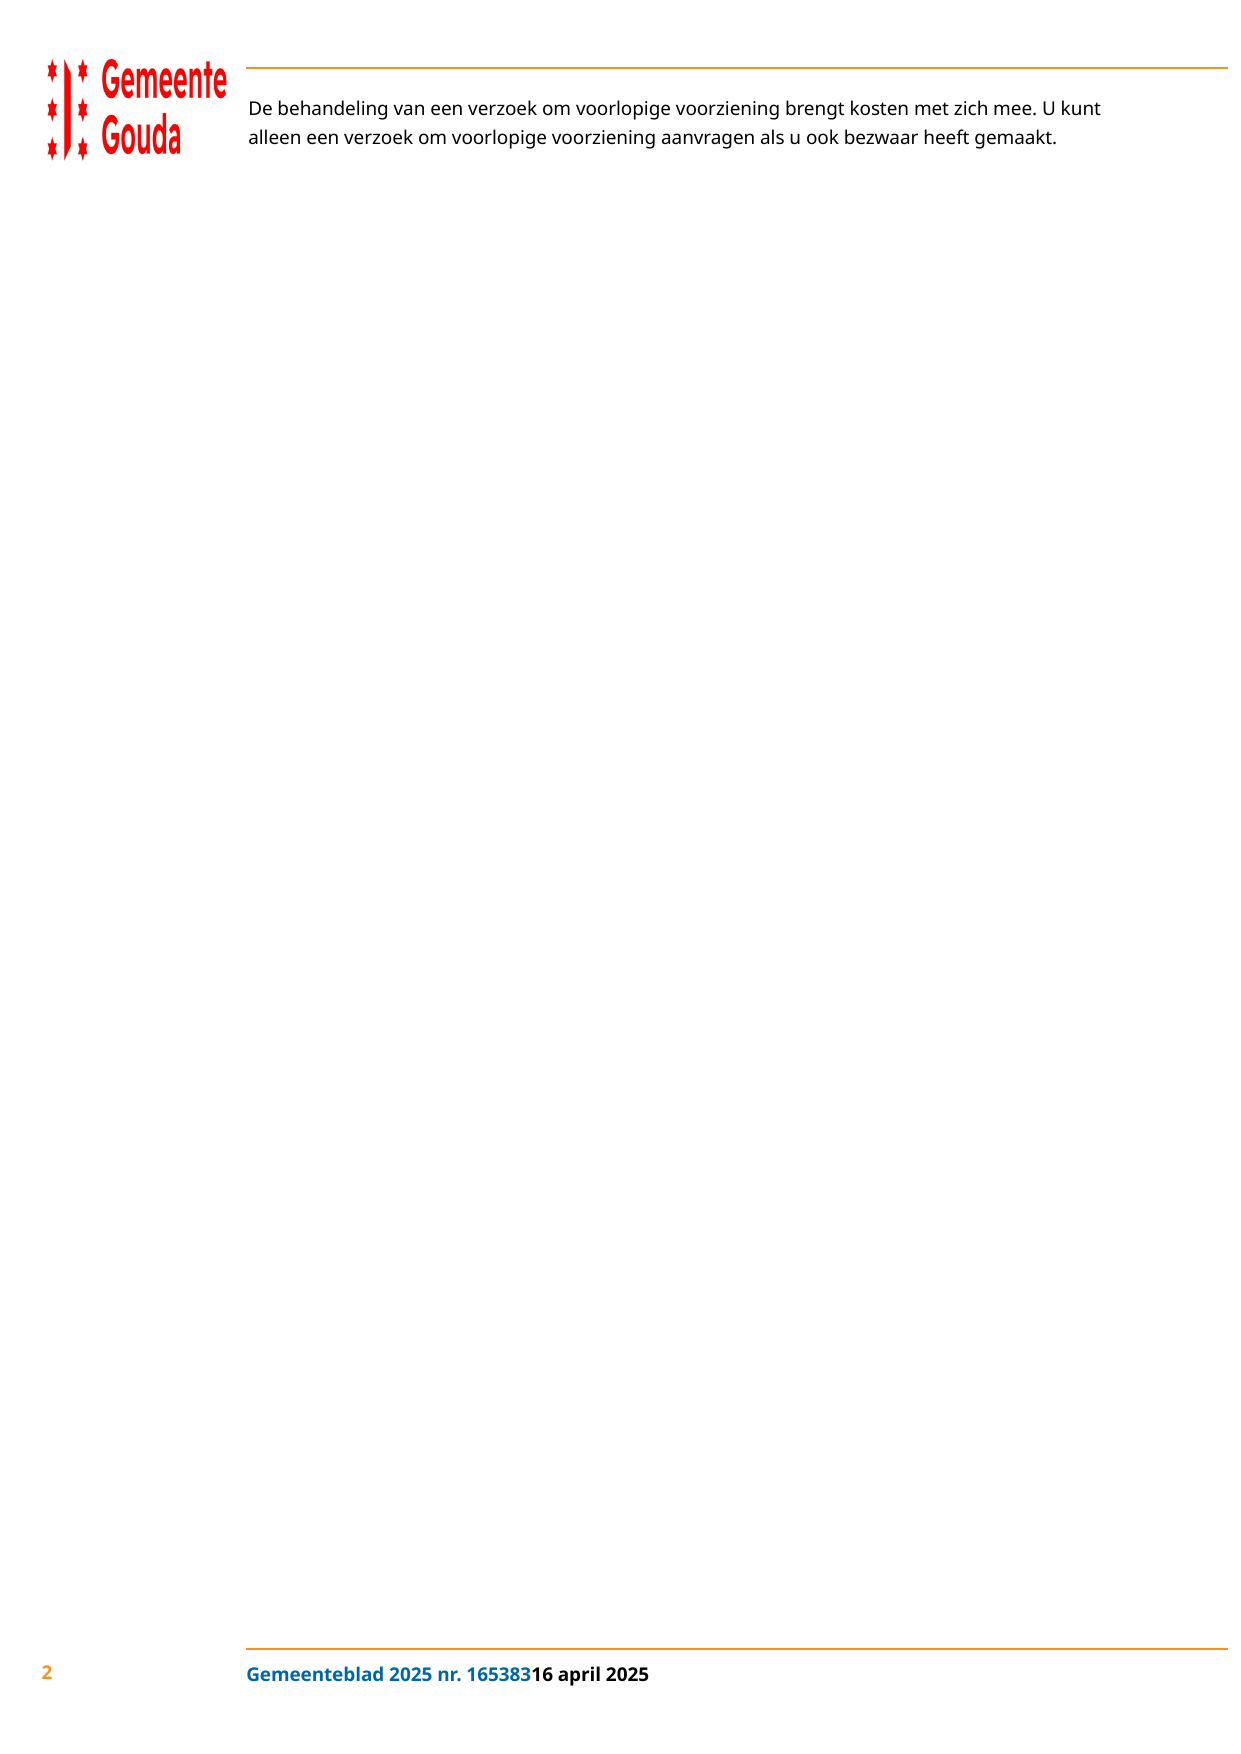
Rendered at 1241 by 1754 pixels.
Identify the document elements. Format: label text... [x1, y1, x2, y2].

text De behandeling van een verzoek om voorlopige voorziening brengt kosten met zich mee. U kunt alleen een verzoek om voorlopige voorziening aanvragen als u ook bezwaar heeft gemaakt. [248, 95, 1152, 150]
picture [41, 47, 231, 172]
